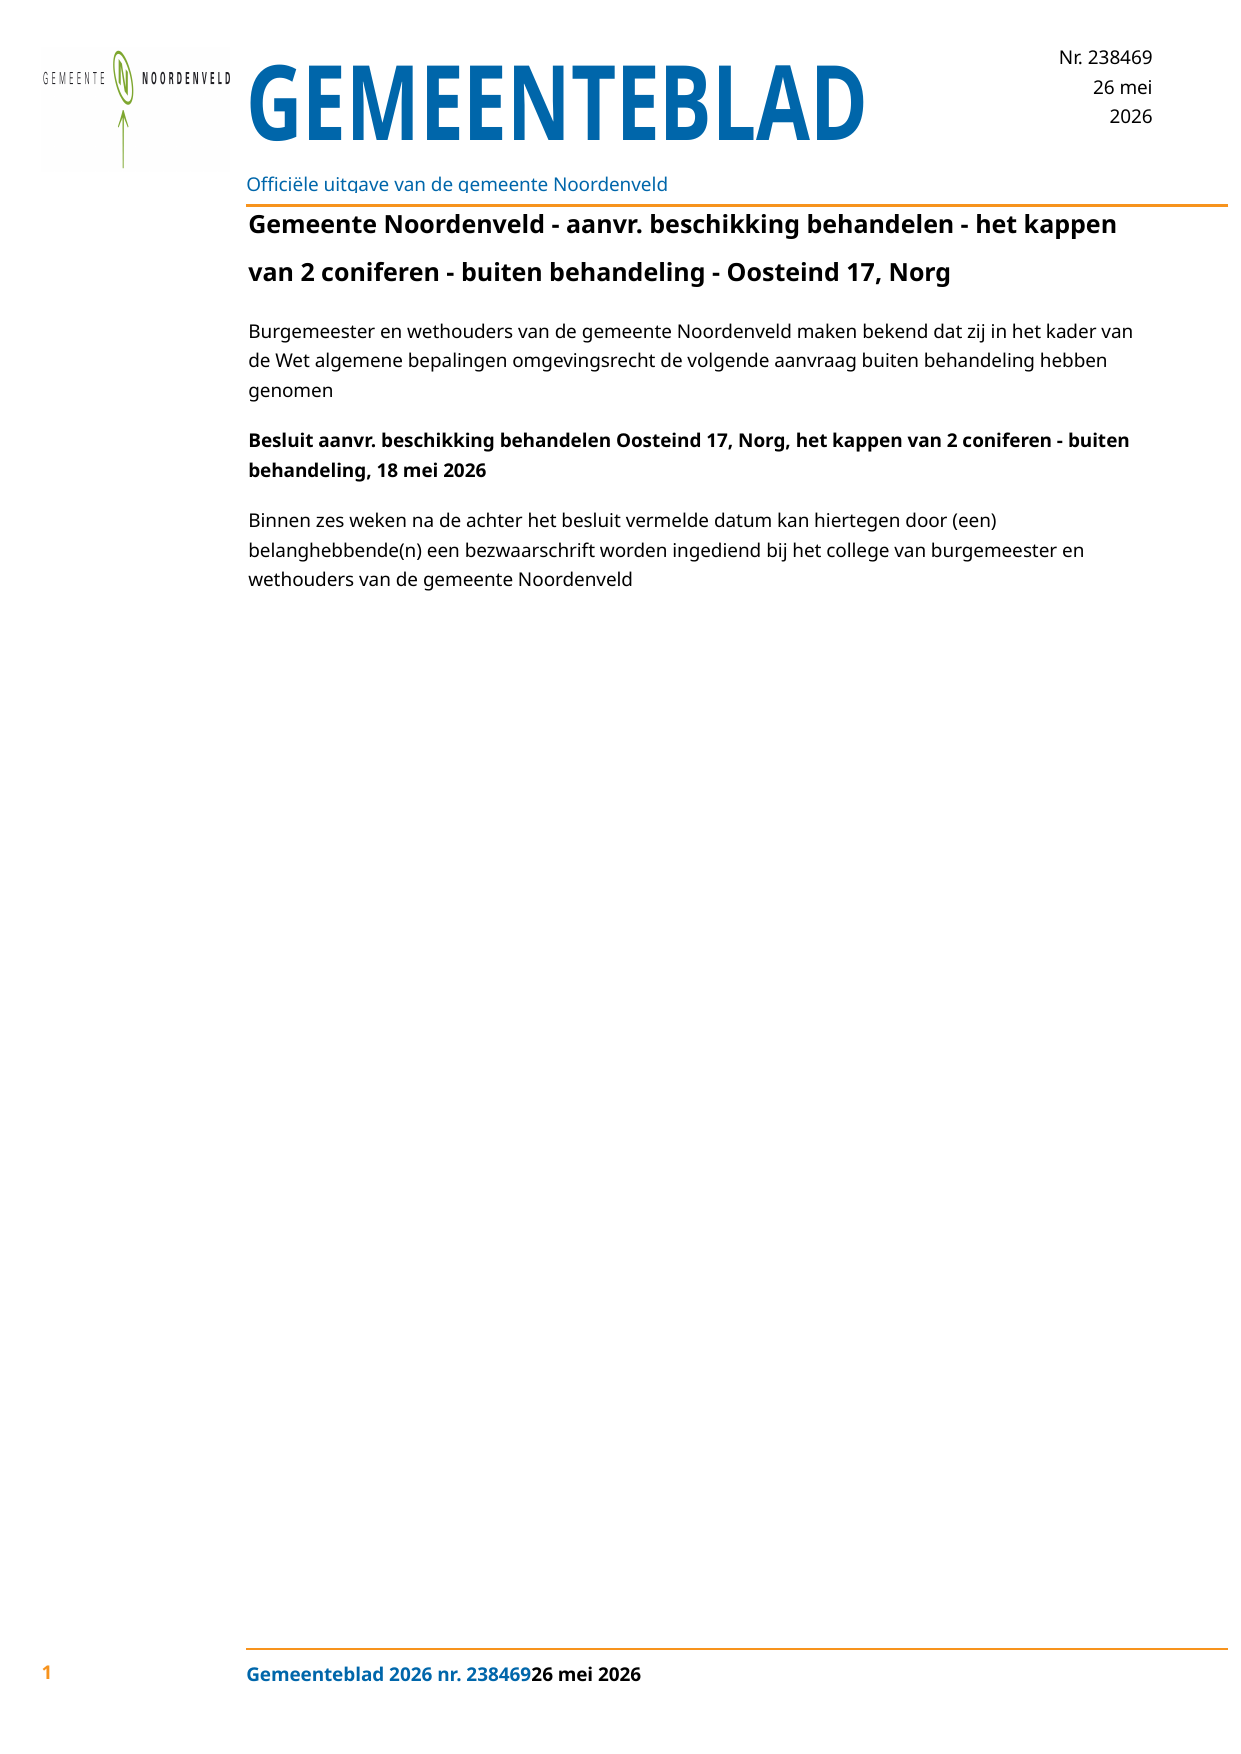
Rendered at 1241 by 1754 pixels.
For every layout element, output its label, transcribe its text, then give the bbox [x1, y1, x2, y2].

text Gemeente Noordenveld - aanvr. beschikking behandelen - het kappen van 2 coniferen - buiten behandeling - Oosteind 17, Norg [248, 207, 1152, 288]
text Binnen zes weken na de achter het besluit vermelde datum kan hiertegen door (een) belanghebbende(n) een bezwaarschrift worden ingediend bij het college van burgemeester en wethouders van de gemeente Noordenveld [248, 507, 1152, 592]
text Burgemeester en wethouders van de gemeente Noordenveld maken bekend dat zij in het kader van de Wet algemene bepalingen omgevingsrecht de volgende aanvraag buiten behandeling hebben genomen [248, 318, 1152, 403]
picture [41, 47, 231, 172]
text Besluit aanvr. beschikking behandelen Oosteind 17, Norg, het kappen van 2 coniferen - buiten behandeling, 18 mei 2026 [248, 427, 1152, 483]
